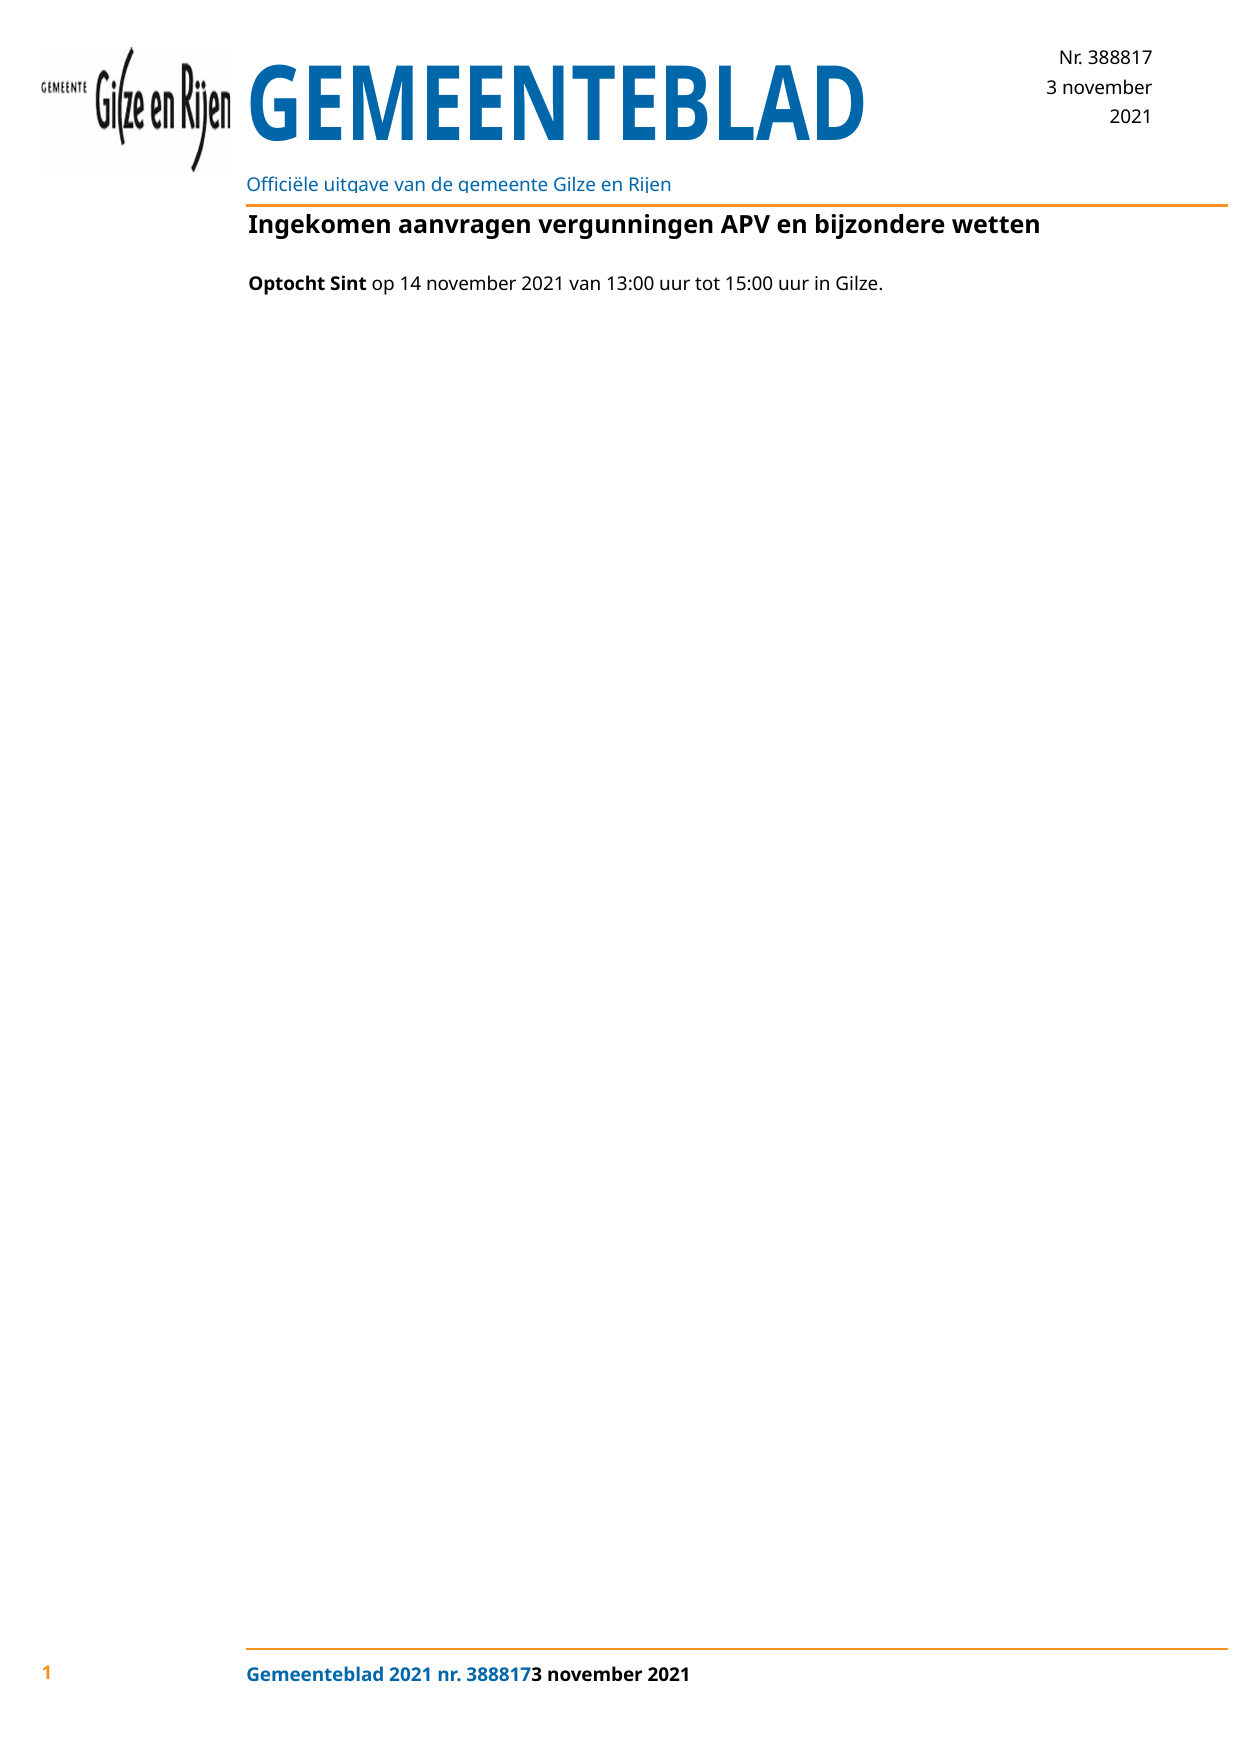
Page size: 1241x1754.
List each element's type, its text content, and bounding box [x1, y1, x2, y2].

picture [41, 47, 231, 172]
text Ingekomen aanvragen vergunningen APV en bijzondere wetten [248, 207, 1152, 241]
text Optocht Sint op 14 november 2021 van 13:00 uur tot 15:00 uur in Gilze. [248, 270, 1152, 296]
